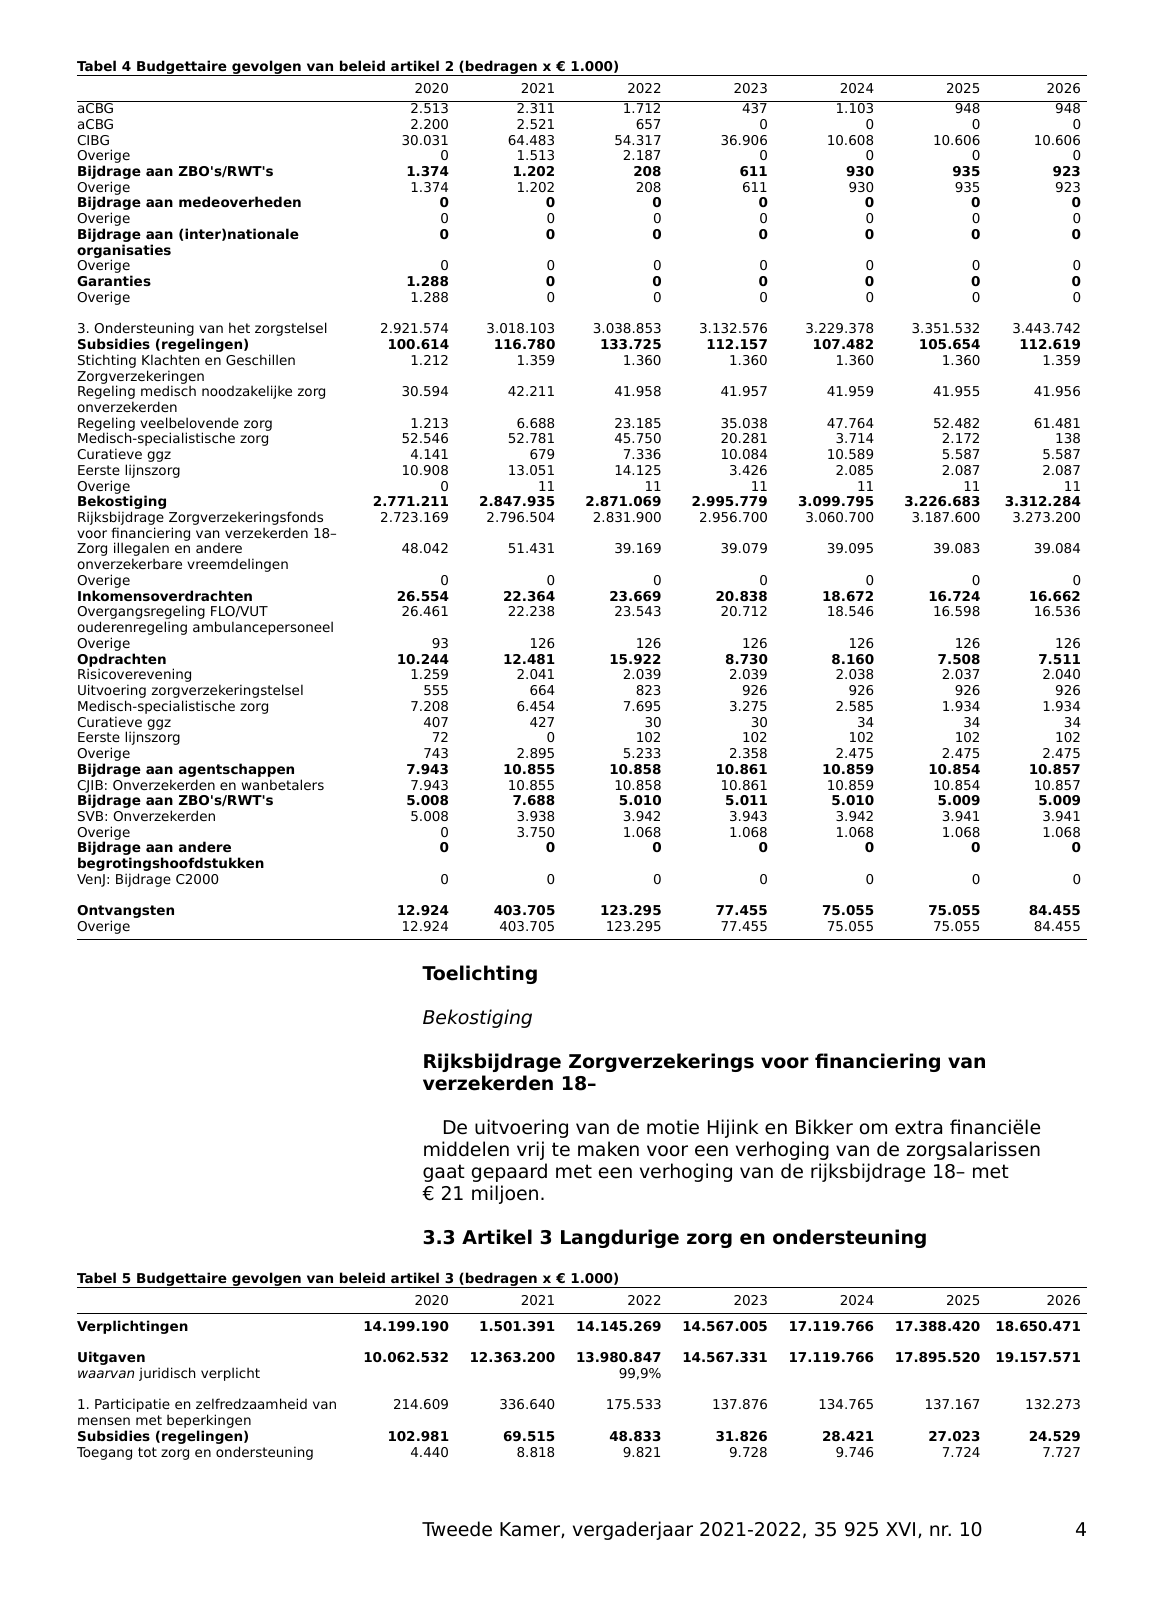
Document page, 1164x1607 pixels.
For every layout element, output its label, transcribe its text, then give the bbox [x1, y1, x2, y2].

table_cell 0 [880, 227, 986, 258]
table_cell 5.010 [561, 793, 667, 809]
table_cell 18.672 [774, 589, 880, 604]
table_cell [880, 1334, 986, 1350]
table_cell [880, 1381, 986, 1397]
table_cell 116.780 [455, 337, 561, 353]
table_cell 18.650.471 [986, 1314, 1087, 1334]
table_cell 45.750 [561, 431, 667, 447]
table_cell Overige [77, 258, 348, 274]
table_cell 2.956.700 [667, 510, 773, 541]
table_cell 1.068 [561, 825, 667, 840]
table_cell 7.688 [455, 793, 561, 809]
table_cell Curatieve ggz [77, 447, 348, 463]
table_cell 23.543 [561, 604, 667, 636]
table_cell [667, 888, 773, 903]
table_cell 11 [561, 479, 667, 494]
table_cell 1.513 [455, 148, 561, 164]
table_cell [986, 305, 1087, 321]
table_cell 403.705 [455, 903, 561, 919]
table_cell Bekostiging [77, 494, 348, 510]
table_cell 41.958 [561, 384, 667, 416]
table_cell Overgangsregeling FLO/VUT ouderenregeling ambulancepersoneel [77, 604, 348, 636]
table_cell 107.482 [774, 337, 880, 353]
table_cell 930 [774, 180, 880, 195]
table_cell 5.008 [348, 809, 455, 824]
table_cell 1.501.391 [455, 1314, 561, 1334]
table_cell 214.609 [348, 1397, 455, 1429]
subtitle Toelichting [422, 962, 1087, 984]
table_cell 0 [880, 274, 986, 290]
table_cell 0 [667, 227, 773, 258]
table_cell 0 [455, 227, 561, 258]
table_cell 0 [986, 195, 1087, 211]
table_cell 112.619 [986, 337, 1087, 353]
table_cell [667, 305, 773, 321]
table_cell Overige [77, 573, 348, 588]
table_cell 14.567.005 [667, 1314, 773, 1334]
table_cell [986, 1366, 1087, 1381]
table_cell 1.068 [774, 825, 880, 840]
table_cell Overige [77, 636, 348, 651]
table_cell 126 [986, 636, 1087, 651]
table_cell 0 [561, 274, 667, 290]
table_cell 10.589 [774, 447, 880, 463]
table_cell 2.796.504 [455, 510, 561, 541]
table_cell 13.980.847 [561, 1350, 667, 1366]
table_cell 3.942 [774, 809, 880, 824]
table_cell 93 [348, 636, 455, 651]
table_cell Stichting Klachten en Geschillen Zorgverzekeringen [77, 353, 348, 384]
table_cell [561, 1334, 667, 1350]
table_cell waarvan juridisch verplicht [77, 1366, 348, 1381]
table_cell 26.461 [348, 604, 455, 636]
table_cell Bijdrage aan medeoverheden [77, 195, 348, 211]
table_cell 126 [880, 636, 986, 651]
table_cell 17.119.766 [774, 1314, 880, 1334]
table_cell 61.481 [986, 416, 1087, 431]
table_cell 0 [986, 117, 1087, 132]
table_cell 10.608 [774, 133, 880, 148]
table_cell [77, 888, 348, 903]
table_cell 19.157.571 [986, 1350, 1087, 1366]
table_cell 20.712 [667, 604, 773, 636]
table_cell 0 [986, 211, 1087, 227]
table_cell 2021 [455, 76, 561, 101]
table_cell Overige [77, 180, 348, 195]
table_cell 75.055 [880, 919, 986, 939]
table_cell 4.141 [348, 447, 455, 463]
table_cell 10.855 [455, 777, 561, 793]
table_cell 3.018.103 [455, 321, 561, 337]
table_cell 9.821 [561, 1444, 667, 1460]
subtitle Rijksbijdrage Zorgverzekerings voor financiering van verzekerden 18– [422, 1051, 1087, 1095]
table_cell 34 [880, 714, 986, 730]
table_cell 0 [667, 148, 773, 164]
table_cell 1.934 [880, 699, 986, 714]
table_cell 137.167 [880, 1397, 986, 1429]
table_cell 3.943 [667, 809, 773, 824]
table_cell 17.895.520 [880, 1350, 986, 1366]
table_cell 0 [561, 227, 667, 258]
table_cell 2023 [667, 1288, 773, 1313]
table_cell 16.724 [880, 589, 986, 604]
table_cell Bijdrage aan ZBO's/RWT's [77, 793, 348, 809]
table_cell 2.513 [348, 102, 455, 117]
table_cell 0 [348, 211, 455, 227]
table_cell 926 [880, 683, 986, 699]
table_cell 42.211 [455, 384, 561, 416]
table_cell 0 [348, 479, 455, 494]
table_cell 1.212 [348, 353, 455, 384]
table_cell 926 [774, 683, 880, 699]
table_cell 12.481 [455, 651, 561, 667]
table_cell 3.226.683 [880, 494, 986, 510]
table_cell aCBG [77, 117, 348, 132]
table_cell 1.360 [880, 353, 986, 384]
table_cell Garanties [77, 274, 348, 290]
table_cell 0 [774, 211, 880, 227]
table_cell 657 [561, 117, 667, 132]
table_cell 3.426 [667, 463, 773, 478]
table_cell 41.957 [667, 384, 773, 416]
table_header Tabel 5 Budgettaire gevolgen van beleid artikel 3 (bedragen x € 1.000) [77, 1271, 1087, 1287]
table_cell 0 [880, 211, 986, 227]
table_cell 935 [880, 164, 986, 179]
table_cell 3.099.795 [774, 494, 880, 510]
table_cell [667, 1366, 773, 1381]
table_cell 69.515 [455, 1429, 561, 1444]
table_cell 5.010 [774, 793, 880, 809]
table_cell 36.906 [667, 133, 773, 148]
table_cell 112.157 [667, 337, 773, 353]
table_cell 437 [667, 102, 773, 117]
table_cell 10.244 [348, 651, 455, 667]
table_cell 0 [880, 117, 986, 132]
table_cell [348, 305, 455, 321]
table_cell 75.055 [774, 903, 880, 919]
table_cell [986, 888, 1087, 903]
table_cell 1.360 [774, 353, 880, 384]
table_cell 208 [561, 180, 667, 195]
table_cell 3.060.700 [774, 510, 880, 541]
table_cell 11 [986, 479, 1087, 494]
table_cell 0 [986, 274, 1087, 290]
table_cell 0 [880, 840, 986, 872]
table_cell 923 [986, 180, 1087, 195]
table_cell 11 [667, 479, 773, 494]
table_cell [880, 888, 986, 903]
table_cell 0 [348, 148, 455, 164]
table_cell 9.728 [667, 1444, 773, 1460]
table_cell 2026 [986, 76, 1087, 101]
table_cell [77, 1381, 348, 1397]
table_cell 664 [455, 683, 561, 699]
table_cell 51.431 [455, 541, 561, 573]
subtitle 3.3 Artikel 3 Langdurige zorg en ondersteuning [422, 1227, 1087, 1249]
table_cell 2.087 [880, 463, 986, 478]
table_cell 0 [986, 573, 1087, 588]
table_cell 0 [348, 195, 455, 211]
table_cell 0 [774, 258, 880, 274]
table_cell 0 [774, 840, 880, 872]
table_cell 17.388.420 [880, 1314, 986, 1334]
table_cell 102 [561, 730, 667, 746]
table_cell CJIB: Onverzekerden en wanbetalers [77, 777, 348, 793]
table_cell 3.038.853 [561, 321, 667, 337]
table_cell 22.238 [455, 604, 561, 636]
table_cell 1.202 [455, 180, 561, 195]
table_cell 2.475 [986, 746, 1087, 762]
table_cell 10.062.532 [348, 1350, 455, 1366]
table_cell 64.483 [455, 133, 561, 148]
table_cell 2020 [348, 76, 455, 101]
table_cell Subsidies (regelingen) [77, 337, 348, 353]
table_cell 52.482 [880, 416, 986, 431]
table_cell 2.040 [986, 667, 1087, 683]
table_cell 0 [667, 872, 773, 887]
table_cell 0 [774, 872, 880, 887]
table_cell 7.943 [348, 777, 455, 793]
table_cell 75.055 [774, 919, 880, 939]
table_cell 2025 [880, 1288, 986, 1313]
table_cell 926 [986, 683, 1087, 699]
table_cell [455, 1381, 561, 1397]
table_cell [667, 1381, 773, 1397]
table_cell Risicoverevening [77, 667, 348, 683]
table_cell 2.585 [774, 699, 880, 714]
table_cell 52.546 [348, 431, 455, 447]
table_cell 0 [774, 290, 880, 305]
table_cell Subsidies (regelingen) [77, 1429, 348, 1444]
table_cell 0 [667, 274, 773, 290]
table_cell 10.857 [986, 762, 1087, 777]
table_cell [348, 1381, 455, 1397]
table_cell 3.942 [561, 809, 667, 824]
table_cell 7.727 [986, 1444, 1087, 1460]
table_cell 48.833 [561, 1429, 667, 1444]
table_cell 22.364 [455, 589, 561, 604]
table_cell 27.023 [880, 1429, 986, 1444]
table_cell 41.955 [880, 384, 986, 416]
table_cell 1.103 [774, 102, 880, 117]
table_cell [561, 888, 667, 903]
table_cell 7.724 [880, 1444, 986, 1460]
table_cell [348, 888, 455, 903]
table_cell 2026 [986, 1288, 1087, 1313]
table_cell 7.695 [561, 699, 667, 714]
table_header Tabel 4 Budgettaire gevolgen van beleid artikel 2 (bedragen x € 1.000) [77, 59, 1087, 75]
table_cell 0 [561, 573, 667, 588]
table_cell [561, 305, 667, 321]
table_cell [77, 1288, 348, 1313]
table_cell 935 [880, 180, 986, 195]
table_cell 137.876 [667, 1397, 773, 1429]
table_cell 7.511 [986, 651, 1087, 667]
table_cell Overige [77, 746, 348, 762]
table_cell 2023 [667, 76, 773, 101]
table_cell 12.363.200 [455, 1350, 561, 1366]
table_cell 24.529 [986, 1429, 1087, 1444]
table_cell 35.038 [667, 416, 773, 431]
table_cell 105.654 [880, 337, 986, 353]
table_cell 336.640 [455, 1397, 561, 1429]
table_cell 2.085 [774, 463, 880, 478]
table_cell 1.068 [986, 825, 1087, 840]
table_cell Toegang tot zorg en ondersteuning [77, 1444, 348, 1460]
table_cell Overige [77, 211, 348, 227]
table_cell 0 [774, 117, 880, 132]
table_cell 3.132.576 [667, 321, 773, 337]
table_cell 5.009 [986, 793, 1087, 809]
table_cell 0 [880, 195, 986, 211]
table_cell 3.750 [455, 825, 561, 840]
table_cell 20.281 [667, 431, 773, 447]
table_cell 18.546 [774, 604, 880, 636]
table_cell 14.125 [561, 463, 667, 478]
table_cell 2.895 [455, 746, 561, 762]
table_cell 31.826 [667, 1429, 773, 1444]
table_cell 743 [348, 746, 455, 762]
table_cell 7.508 [880, 651, 986, 667]
table_cell 20.838 [667, 589, 773, 604]
table_cell 2.475 [880, 746, 986, 762]
table_cell 0 [667, 258, 773, 274]
table_cell 0 [348, 227, 455, 258]
table_cell 1.359 [986, 353, 1087, 384]
table_cell 9.746 [774, 1444, 880, 1460]
table_cell 8.730 [667, 651, 773, 667]
table_cell 10.908 [348, 463, 455, 478]
table_cell 0 [667, 117, 773, 132]
table_cell [986, 1381, 1087, 1397]
table_cell 48.042 [348, 541, 455, 573]
table_cell 2.172 [880, 431, 986, 447]
table_cell 611 [667, 164, 773, 179]
table_cell 0 [455, 290, 561, 305]
table_cell 23.185 [561, 416, 667, 431]
table_cell Inkomensoverdrachten [77, 589, 348, 604]
table_cell 3.941 [986, 809, 1087, 824]
table_cell 403.705 [455, 919, 561, 939]
table_cell 1.068 [667, 825, 773, 840]
table_cell 3.187.600 [880, 510, 986, 541]
table_cell 0 [455, 872, 561, 887]
table_cell 2022 [561, 76, 667, 101]
table_cell [455, 305, 561, 321]
table_cell 84.455 [986, 919, 1087, 939]
table_cell 10.858 [561, 762, 667, 777]
table_cell 2.358 [667, 746, 773, 762]
table_cell 102 [667, 730, 773, 746]
table_cell Curatieve ggz [77, 714, 348, 730]
table_cell 10.854 [880, 762, 986, 777]
table_cell 0 [455, 573, 561, 588]
table_cell 10.859 [774, 762, 880, 777]
table_cell 2.921.574 [348, 321, 455, 337]
table_cell 102 [880, 730, 986, 746]
table_cell 3.273.200 [986, 510, 1087, 541]
table_cell 0 [455, 258, 561, 274]
table_cell Bijdrage aan ZBO's/RWT's [77, 164, 348, 179]
table_cell 30.594 [348, 384, 455, 416]
table_cell 0 [348, 258, 455, 274]
table_cell 2.187 [561, 148, 667, 164]
table_cell 1.374 [348, 180, 455, 195]
table_cell 99,9% [561, 1366, 667, 1381]
table_cell 5.587 [986, 447, 1087, 463]
table_cell 0 [561, 840, 667, 872]
table_cell 0 [667, 211, 773, 227]
subtitle Bekostiging [422, 1007, 1087, 1029]
table_cell Ontvangsten [77, 903, 348, 919]
table_cell 2.037 [880, 667, 986, 683]
table_cell Opdrachten [77, 651, 348, 667]
table_cell [774, 888, 880, 903]
table_cell 126 [561, 636, 667, 651]
table_cell 0 [561, 872, 667, 887]
table_cell 84.455 [986, 903, 1087, 919]
table_cell 10.859 [774, 777, 880, 793]
table_cell 1.213 [348, 416, 455, 431]
table_cell [880, 1366, 986, 1381]
table_cell Bijdrage aan (inter)nationale organisaties [77, 227, 348, 258]
table_cell 3.443.742 [986, 321, 1087, 337]
table_cell 28.421 [774, 1429, 880, 1444]
table_cell Medisch-specialistische zorg [77, 431, 348, 447]
table_cell 2.087 [986, 463, 1087, 478]
table_cell 0 [774, 195, 880, 211]
table_cell 0 [880, 148, 986, 164]
table_cell 0 [986, 840, 1087, 872]
table_cell 4.440 [348, 1444, 455, 1460]
table_cell 14.199.190 [348, 1314, 455, 1334]
table_cell 16.662 [986, 589, 1087, 604]
table_cell 10.855 [455, 762, 561, 777]
table_cell 2022 [561, 1288, 667, 1313]
table_cell 0 [455, 840, 561, 872]
table_cell 1.288 [348, 274, 455, 290]
table_cell 2.039 [667, 667, 773, 683]
table_cell 134.765 [774, 1397, 880, 1429]
table_cell 0 [986, 290, 1087, 305]
table_cell 10.857 [986, 777, 1087, 793]
table_cell 10.084 [667, 447, 773, 463]
table_cell 10.861 [667, 777, 773, 793]
table_cell 126 [774, 636, 880, 651]
table_cell [455, 888, 561, 903]
table_cell [774, 1381, 880, 1397]
table_cell 823 [561, 683, 667, 699]
table_cell 0 [986, 872, 1087, 887]
table_cell 26.554 [348, 589, 455, 604]
table_cell 948 [986, 102, 1087, 117]
table_cell 1.374 [348, 164, 455, 179]
table_cell [774, 1366, 880, 1381]
text De uitvoering van de motie Hijink en Bikker om extra financiële middelen vrij te maken voor een verhoging van de zorgsalarissen gaat gepaard met een verhoging van de rijksbijdrage 18– met € 21 miljoen. [422, 1117, 1087, 1205]
table_cell [348, 1334, 455, 1350]
table_cell Uitgaven [77, 1350, 348, 1366]
table_cell 5.011 [667, 793, 773, 809]
table_cell 133.725 [561, 337, 667, 353]
table_cell 1.202 [455, 164, 561, 179]
table_cell 3.714 [774, 431, 880, 447]
table_cell Bijdrage aan andere begrotingshoofdstukken [77, 840, 348, 872]
table_cell 0 [348, 872, 455, 887]
table_cell 2.871.069 [561, 494, 667, 510]
table_cell 123.295 [561, 903, 667, 919]
table_cell 3.229.378 [774, 321, 880, 337]
table_cell 13.051 [455, 463, 561, 478]
table_cell 1.068 [880, 825, 986, 840]
table_cell 0 [986, 258, 1087, 274]
table_cell 34 [986, 714, 1087, 730]
table_cell 0 [348, 573, 455, 588]
table_cell [77, 76, 348, 101]
table_cell 3.312.284 [986, 494, 1087, 510]
table_cell 5.009 [880, 793, 986, 809]
table_cell 0 [774, 148, 880, 164]
table_cell 2024 [774, 1288, 880, 1313]
table_cell 0 [667, 573, 773, 588]
table_cell 0 [348, 840, 455, 872]
table_cell 123.295 [561, 919, 667, 939]
table_cell Regeling veelbelovende zorg [77, 416, 348, 431]
table_cell 926 [667, 683, 773, 699]
table_cell 75.055 [880, 903, 986, 919]
table_cell Overige [77, 148, 348, 164]
table_cell 5.587 [880, 447, 986, 463]
table_cell 1.712 [561, 102, 667, 117]
table_cell 175.533 [561, 1397, 667, 1429]
table_cell Overige [77, 290, 348, 305]
table_cell 126 [455, 636, 561, 651]
table_cell 2.723.169 [348, 510, 455, 541]
table_cell 3. Ondersteuning van het zorgstelsel [77, 321, 348, 337]
table_cell [455, 1334, 561, 1350]
table_cell 30 [667, 714, 773, 730]
table_cell 100.614 [348, 337, 455, 353]
table_cell 23.669 [561, 589, 667, 604]
table_cell 39.083 [880, 541, 986, 573]
table_cell 34 [774, 714, 880, 730]
table_cell Bijdrage aan agentschappen [77, 762, 348, 777]
table_cell 0 [986, 148, 1087, 164]
table_cell Zorg illegalen en andere onverzekerbare vreemdelingen [77, 541, 348, 573]
table_cell 0 [348, 825, 455, 840]
table_cell 15.922 [561, 651, 667, 667]
table_cell 6.454 [455, 699, 561, 714]
table_cell 2.831.900 [561, 510, 667, 541]
table_cell 3.275 [667, 699, 773, 714]
table_cell 77.455 [667, 903, 773, 919]
table_cell 102 [774, 730, 880, 746]
table_cell 52.781 [455, 431, 561, 447]
table_cell 0 [561, 195, 667, 211]
table_cell 12.924 [348, 903, 455, 919]
table_cell 679 [455, 447, 561, 463]
table_cell 16.598 [880, 604, 986, 636]
table_cell 7.943 [348, 762, 455, 777]
table_cell 0 [880, 573, 986, 588]
table_cell 0 [667, 290, 773, 305]
table_cell 14.567.331 [667, 1350, 773, 1366]
table_cell 0 [455, 274, 561, 290]
table_cell 0 [667, 840, 773, 872]
table_cell 126 [667, 636, 773, 651]
table_cell 611 [667, 180, 773, 195]
table_cell 2.521 [455, 117, 561, 132]
table_cell Overige [77, 825, 348, 840]
table_cell SVB: Onverzekerden [77, 809, 348, 824]
table_cell 2.041 [455, 667, 561, 683]
table_cell Overige [77, 479, 348, 494]
table_cell [774, 305, 880, 321]
table_cell aCBG [77, 102, 348, 117]
table_cell 16.536 [986, 604, 1087, 636]
table_cell 5.233 [561, 746, 667, 762]
table_cell [774, 1334, 880, 1350]
table_cell 10.854 [880, 777, 986, 793]
table_cell 1. Participatie en zelfredzaamheid van mensen met beperkingen [77, 1397, 348, 1429]
table_cell 8.818 [455, 1444, 561, 1460]
table_cell 39.169 [561, 541, 667, 573]
table_cell 2024 [774, 76, 880, 101]
table_cell 77.455 [667, 919, 773, 939]
table_cell 208 [561, 164, 667, 179]
table_cell Regeling medisch noodzakelijke zorg onverzekerden [77, 384, 348, 416]
table_cell 0 [455, 195, 561, 211]
table_cell 41.959 [774, 384, 880, 416]
table_cell [455, 1366, 561, 1381]
table_cell 555 [348, 683, 455, 699]
table_cell [667, 1334, 773, 1350]
table_cell [77, 1334, 348, 1350]
table_cell 930 [774, 164, 880, 179]
table_cell 2020 [348, 1288, 455, 1313]
table_cell 0 [774, 227, 880, 258]
table_cell 923 [986, 164, 1087, 179]
table_cell 39.095 [774, 541, 880, 573]
table_cell 41.956 [986, 384, 1087, 416]
table_cell 1.288 [348, 290, 455, 305]
table_cell 5.008 [348, 793, 455, 809]
table_cell 0 [667, 195, 773, 211]
table_cell 1.360 [667, 353, 773, 384]
table_cell 72 [348, 730, 455, 746]
table_cell 948 [880, 102, 986, 117]
table_cell 2021 [455, 1288, 561, 1313]
table_cell 2.475 [774, 746, 880, 762]
table_cell 0 [774, 573, 880, 588]
table_cell 3.941 [880, 809, 986, 824]
table_cell 2.039 [561, 667, 667, 683]
table_cell VenJ: Bijdrage C2000 [77, 872, 348, 887]
table_cell 0 [561, 290, 667, 305]
table_cell 17.119.766 [774, 1350, 880, 1366]
table_cell 0 [455, 730, 561, 746]
table_cell 0 [880, 258, 986, 274]
table_cell Medisch-specialistische zorg [77, 699, 348, 714]
table_cell 7.208 [348, 699, 455, 714]
table_cell 0 [561, 211, 667, 227]
table_cell 10.606 [986, 133, 1087, 148]
table_cell 427 [455, 714, 561, 730]
table_cell 8.160 [774, 651, 880, 667]
table_cell 7.336 [561, 447, 667, 463]
table_cell 1.360 [561, 353, 667, 384]
table_cell 14.145.269 [561, 1314, 667, 1334]
table_cell 11 [774, 479, 880, 494]
table_cell 138 [986, 431, 1087, 447]
table_cell Verplichtingen [77, 1314, 348, 1334]
table_cell Rijksbijdrage Zorgverzekeringsfonds voor financiering van verzekerden 18– [77, 510, 348, 541]
table_cell [986, 1334, 1087, 1350]
table_cell [77, 305, 348, 321]
table_cell 1.359 [455, 353, 561, 384]
table_cell 47.764 [774, 416, 880, 431]
table_cell 12.924 [348, 919, 455, 939]
table_cell Uitvoering zorgverzekeringstelsel [77, 683, 348, 699]
table_cell CIBG [77, 133, 348, 148]
table_cell 1.934 [986, 699, 1087, 714]
table_cell 102 [986, 730, 1087, 746]
table_cell 11 [455, 479, 561, 494]
table_cell 407 [348, 714, 455, 730]
table_cell 102.981 [348, 1429, 455, 1444]
table_cell 2.038 [774, 667, 880, 683]
table_cell 3.938 [455, 809, 561, 824]
table_cell [561, 1381, 667, 1397]
table_cell [880, 305, 986, 321]
table_cell 10.861 [667, 762, 773, 777]
table_cell 0 [880, 872, 986, 887]
table_cell 2025 [880, 76, 986, 101]
table_cell 2.995.779 [667, 494, 773, 510]
table_cell 0 [880, 290, 986, 305]
table_cell 0 [455, 211, 561, 227]
table_cell 0 [561, 258, 667, 274]
table_cell 54.317 [561, 133, 667, 148]
table_cell 30 [561, 714, 667, 730]
table_cell 2.200 [348, 117, 455, 132]
table_cell 2.311 [455, 102, 561, 117]
table_cell 30.031 [348, 133, 455, 148]
table_cell 132.273 [986, 1397, 1087, 1429]
table_cell 2.847.935 [455, 494, 561, 510]
table_cell 39.079 [667, 541, 773, 573]
table_cell 10.606 [880, 133, 986, 148]
table_cell 0 [774, 274, 880, 290]
table_cell Eerste lijnszorg [77, 730, 348, 746]
table_cell [348, 1366, 455, 1381]
table_cell 6.688 [455, 416, 561, 431]
table_cell 0 [986, 227, 1087, 258]
table_cell 2.771.211 [348, 494, 455, 510]
table_cell 11 [880, 479, 986, 494]
table_cell Eerste lijnszorg [77, 463, 348, 478]
table_cell 3.351.532 [880, 321, 986, 337]
table_cell 1.259 [348, 667, 455, 683]
table_cell 39.084 [986, 541, 1087, 573]
table_cell Overige [77, 919, 348, 939]
table_cell 10.858 [561, 777, 667, 793]
